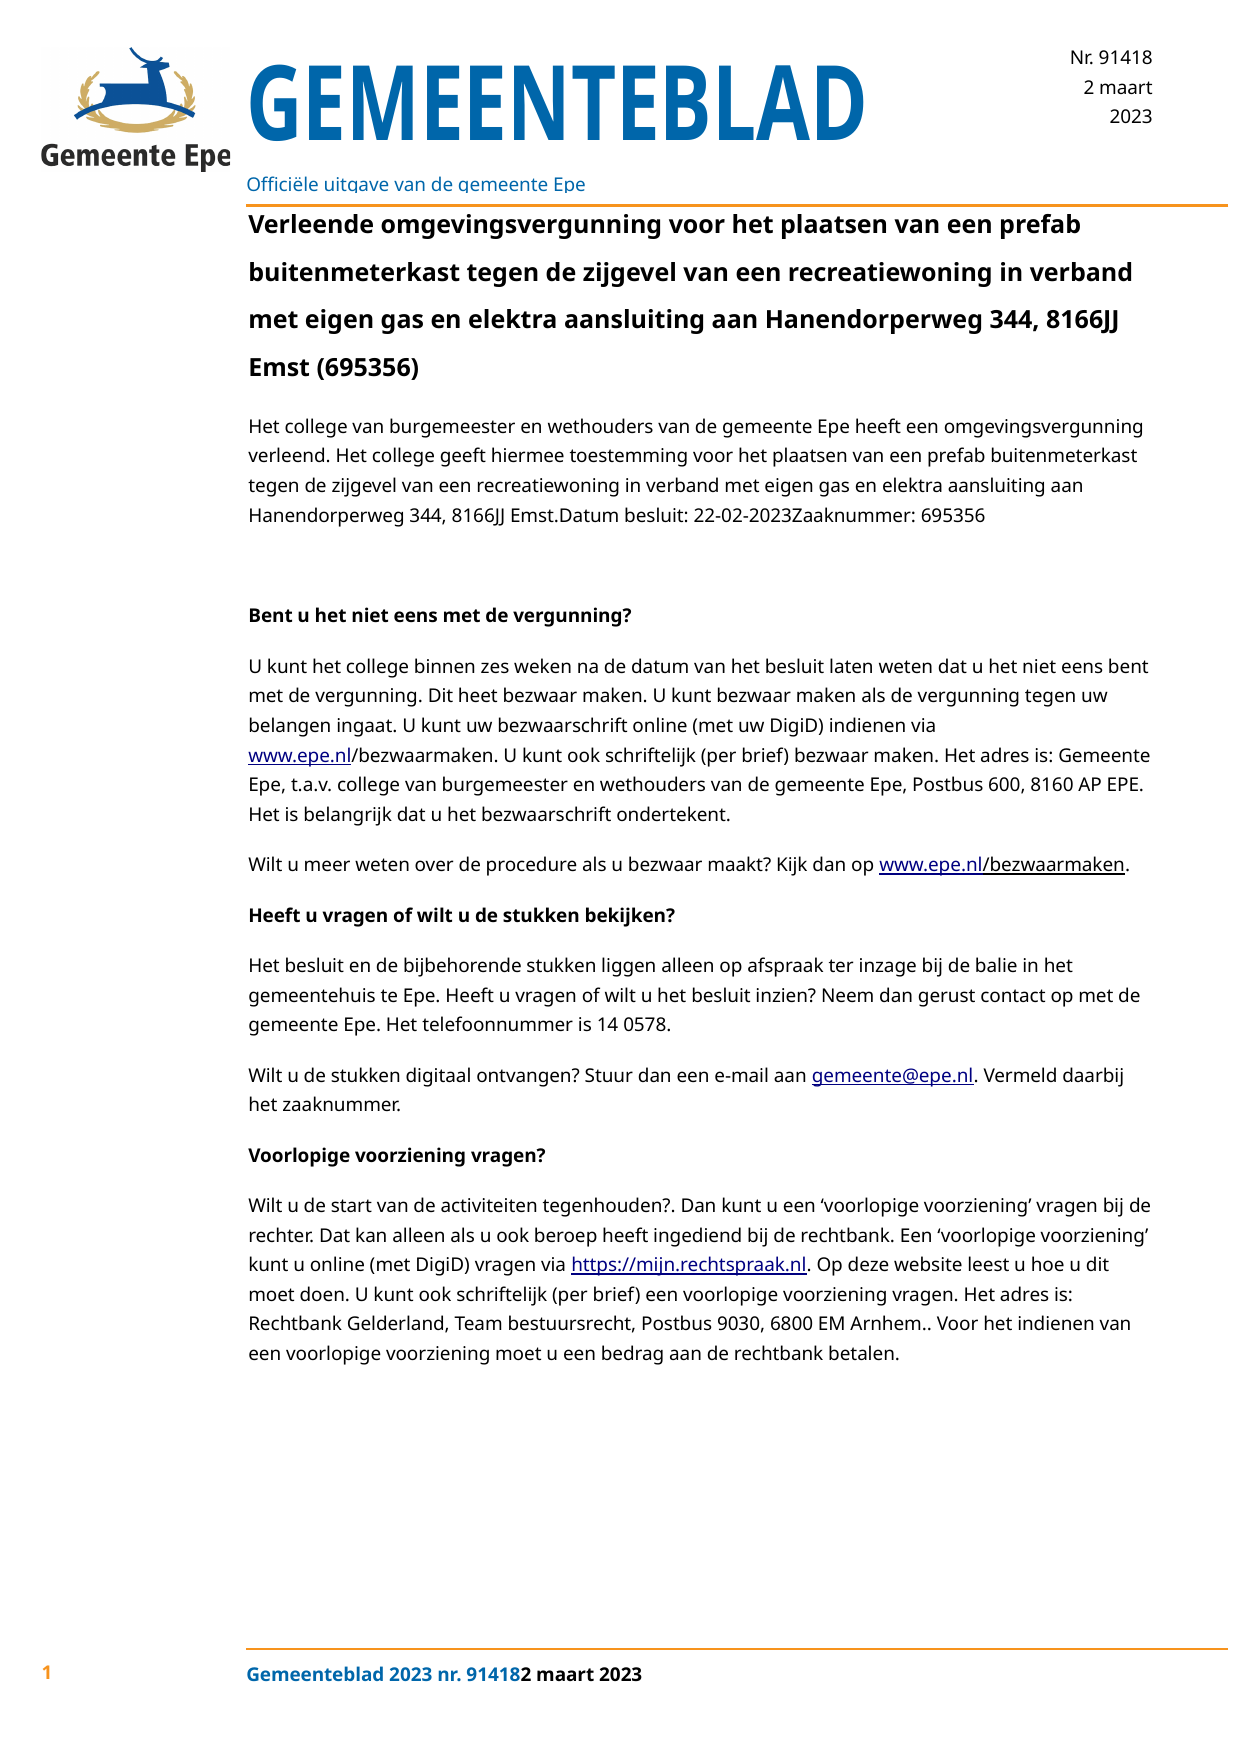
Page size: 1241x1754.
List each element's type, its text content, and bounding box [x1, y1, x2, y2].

text Wilt u de stukken digitaal ontvangen? Stuur dan een e-mail aan gemeente@epe.nl. Vermeld daarbij het zaaknummer. [248, 1062, 1152, 1117]
text Voorlopige voorziening vragen? [248, 1142, 1152, 1168]
text U kunt het college binnen zes weken na de datum van het besluit laten weten dat u het niet eens bent met de vergunning. Dit heet bezwaar maken. U kunt bezwaar maken als de vergunning tegen uw belangen ingaat. U kunt uw bezwaarschrift online (met uw DigiD) indienen via www.epe.nl/bezwaarmaken. U kunt ook schriftelijk (per brief) bezwaar maken. Het adres is: Gemeente Epe, t.a.v. college van burgemeester en wethouders van de gemeente Epe, Postbus 600, 8160 AP EPE. Het is belangrijk dat u het bezwaarschrift ondertekent. [248, 653, 1152, 827]
text Het college van burgemeester en wethouders van de gemeente Epe heeft een omgevingsvergunning verleend. Het college geeft hiermee toestemming voor het plaatsen van een prefab buitenmeterkast tegen de zijgevel van een recreatiewoning in verband met eigen gas en elektra aansluiting aan Hanendorperweg 344, 8166JJ Emst.Datum besluit: 22-02-2023Zaaknummer: 695356 [248, 413, 1152, 528]
text Het besluit en de bijbehorende stukken liggen alleen op afspraak ter inzage bij de balie in het gemeentehuis te Epe. Heeft u vragen of wilt u het besluit inzien? Neem dan gerust contact op met de gemeente Epe. Het telefoonnummer is 14 0578. [248, 952, 1152, 1037]
text Heeft u vragen of wilt u de stukken bekijken? [248, 902, 1152, 928]
text Wilt u de start van de activiteiten tegenhouden?. Dan kunt u een ‘voorlopige voorziening’ vragen bij de rechter. Dat kan alleen als u ook beroep heeft ingediend bij de rechtbank. Een ‘voorlopige voorziening’ kunt u online (met DigiD) vragen via https://mijn.rechtspraak.nl. Op deze website leest u hoe u dit moet doen. U kunt ook schriftelijk (per brief) een voorlopige voorziening vragen. Het adres is: Rechtbank Gelderland, Team bestuursrecht, Postbus 9030, 6800 EM Arnhem.. Voor het indienen van een voorlopige voorziening moet u een bedrag aan de rechtbank betalen. [248, 1192, 1152, 1366]
text Bent u het niet eens met de vergunning? [248, 603, 1152, 628]
text Verleende omgevingsvergunning voor het plaatsen van een prefab buitenmeterkast tegen de zijgevel van een recreatiewoning in verband met eigen gas en elektra aansluiting aan Hanendorperweg 344, 8166JJ Emst (695356) [248, 207, 1152, 384]
picture [41, 47, 231, 172]
text Wilt u meer weten over de procedure als u bezwaar maakt? Kijk dan op www.epe.nl/bezwaarmaken. [248, 851, 1152, 877]
